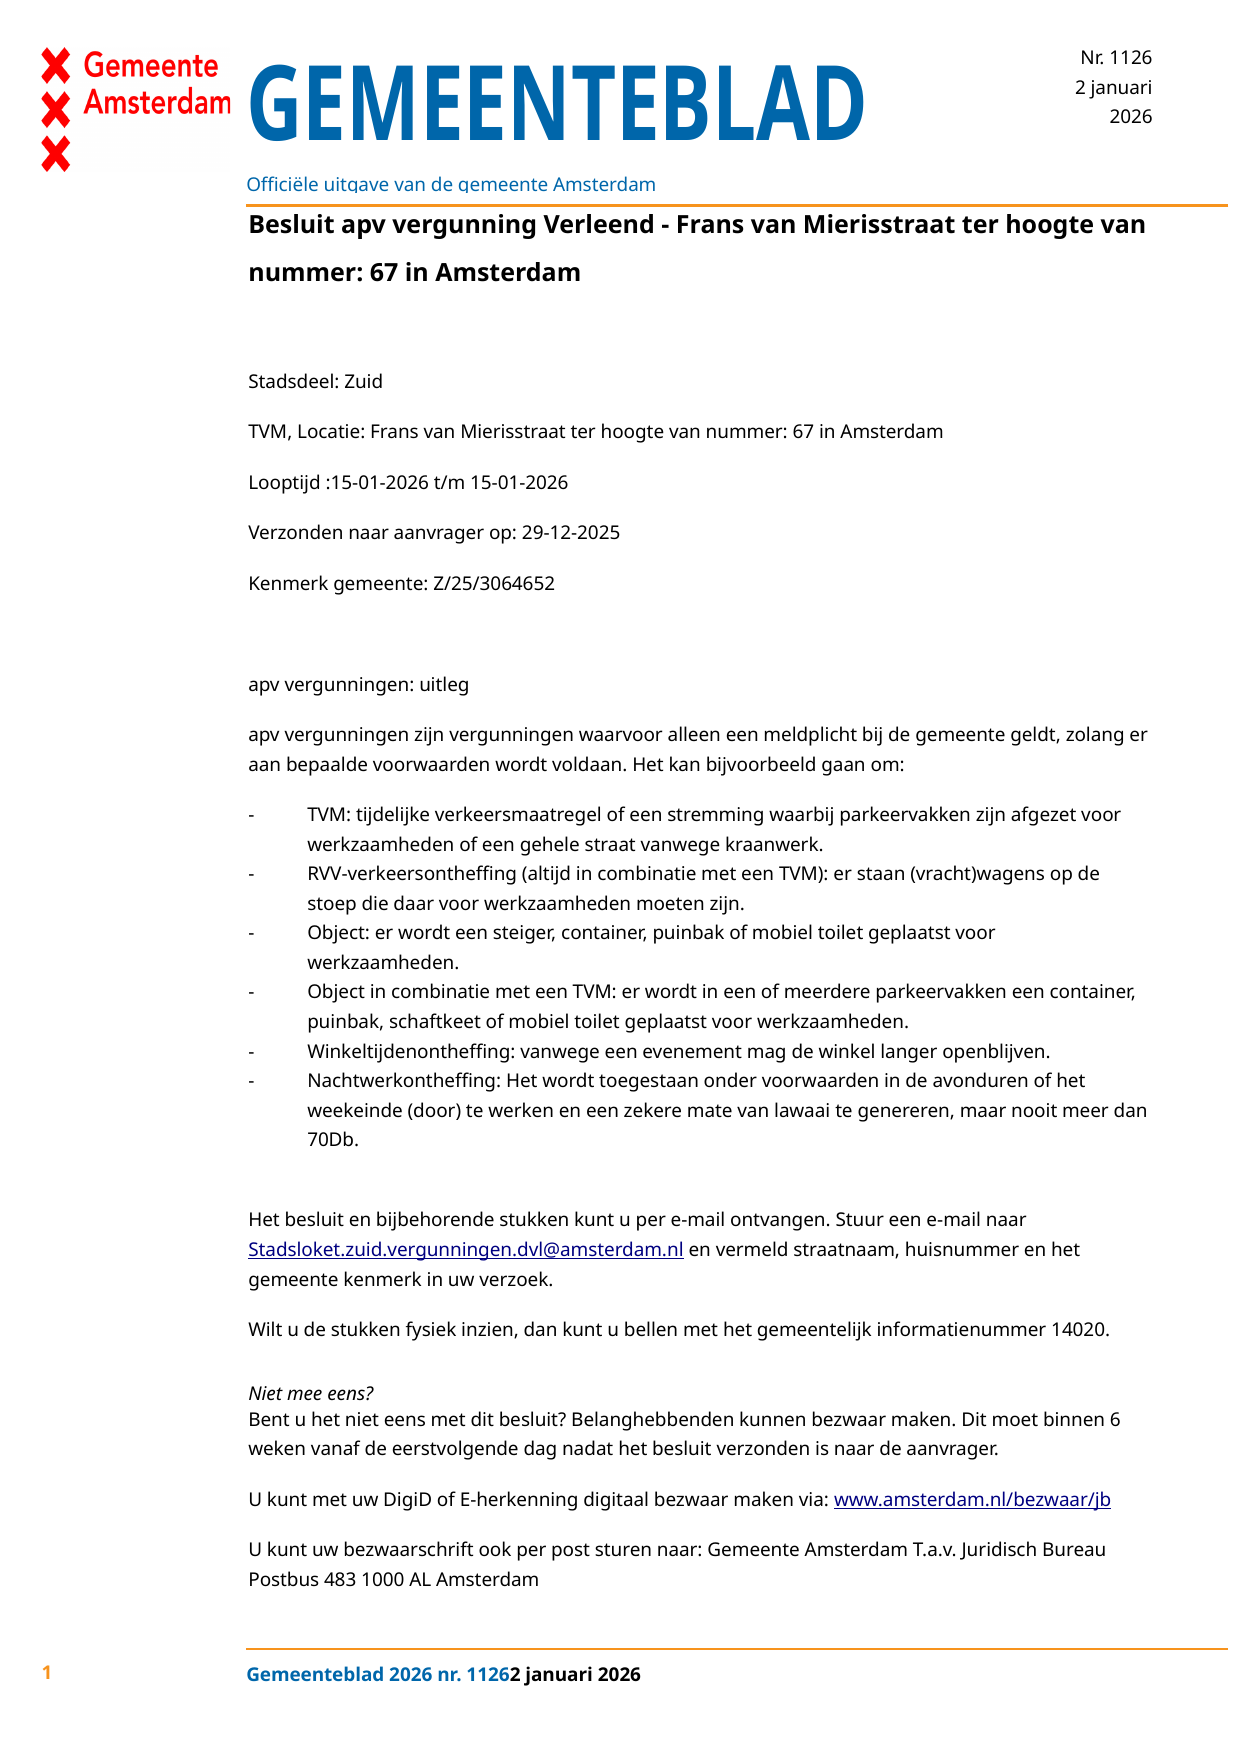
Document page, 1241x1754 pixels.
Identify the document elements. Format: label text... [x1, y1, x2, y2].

text Looptijd :15-01-2026 t/m 15-01-2026 [248, 469, 1152, 495]
list Object in combinatie met een TVM: er wordt in een of meerdere parkeervakken een container, puinbak, schaftkeet of mobiel toilet geplaatst voor werkzaamheden. [248, 979, 1152, 1034]
text Verzonden naar aanvrager op: 29-12-2025 [248, 519, 1152, 545]
picture [41, 47, 231, 172]
text U kunt met uw DigiD of E-herkenning digitaal bezwaar maken via: www.amsterdam.nl/bezwaar/jb [248, 1486, 1152, 1512]
text Besluit apv vergunning Verleend - Frans van Mierisstraat ter hoogte van nummer: 67 in Amsterdam [248, 207, 1152, 288]
text U kunt uw bezwaarschrift ook per post sturen naar: Gemeente Amsterdam T.a.v. Juridisch Bureau Postbus 483 1000 AL Amsterdam [248, 1536, 1152, 1592]
list TVM: tijdelijke verkeersmaatregel of een stremming waarbij parkeervakken zijn afgezet voor werkzaamheden of een gehele straat vanwege kraanwerk. [248, 801, 1152, 857]
text apv vergunningen: uitleg [248, 671, 1152, 697]
text Wilt u de stukken fysiek inzien, dan kunt u bellen met het gemeentelijk informatienummer 14020. [248, 1316, 1152, 1342]
list Winkeltijdenontheffing: vanwege een evenement mag de winkel langer openblijven. [248, 1038, 1152, 1064]
list Object: er wordt een steiger, container, puinbak of mobiel toilet geplaatst voor werkzaamheden. [248, 919, 1152, 975]
text Het besluit en bijbehorende stukken kunt u per e-mail ontvangen. Stuur een e-mail naar Stadsloket.zuid.vergunningen.dvl@amsterdam.nl en vermeld straatnaam, huisnummer en het gemeente kenmerk in uw verzoek. [248, 1207, 1152, 1292]
text Niet mee eens? [248, 1380, 1152, 1406]
list RVV-verkeersontheffing (altijd in combinatie met een TVM): er staan (vracht)wagens op de stoep die daar voor werkzaamheden moeten zijn. [248, 860, 1152, 916]
text Bent u het niet eens met dit besluit? Belanghebbenden kunnen bezwaar maken. Dit moet binnen 6 weken vanaf de eerstvolgende dag nadat het besluit verzonden is naar de aanvrager. [248, 1406, 1152, 1461]
text TVM, Locatie: Frans van Mierisstraat ter hoogte van nummer: 67 in Amsterdam [248, 419, 1152, 444]
text Stadsdeel: Zuid [248, 368, 1152, 394]
text Kenmerk gemeente: Z/25/3064652 [248, 570, 1152, 596]
text apv vergunningen zijn vergunningen waarvoor alleen een meldplicht bij de gemeente geldt, zolang er aan bepaalde voorwaarden wordt voldaan. Het kan bijvoorbeeld gaan om: [248, 721, 1152, 777]
list Nachtwerkontheffing: Het wordt toegestaan onder voorwaarden in de avonduren of het weekeinde (door) te werken en een zekere mate van lawaai te genereren, maar nooit meer dan 70Db. [248, 1067, 1152, 1152]
